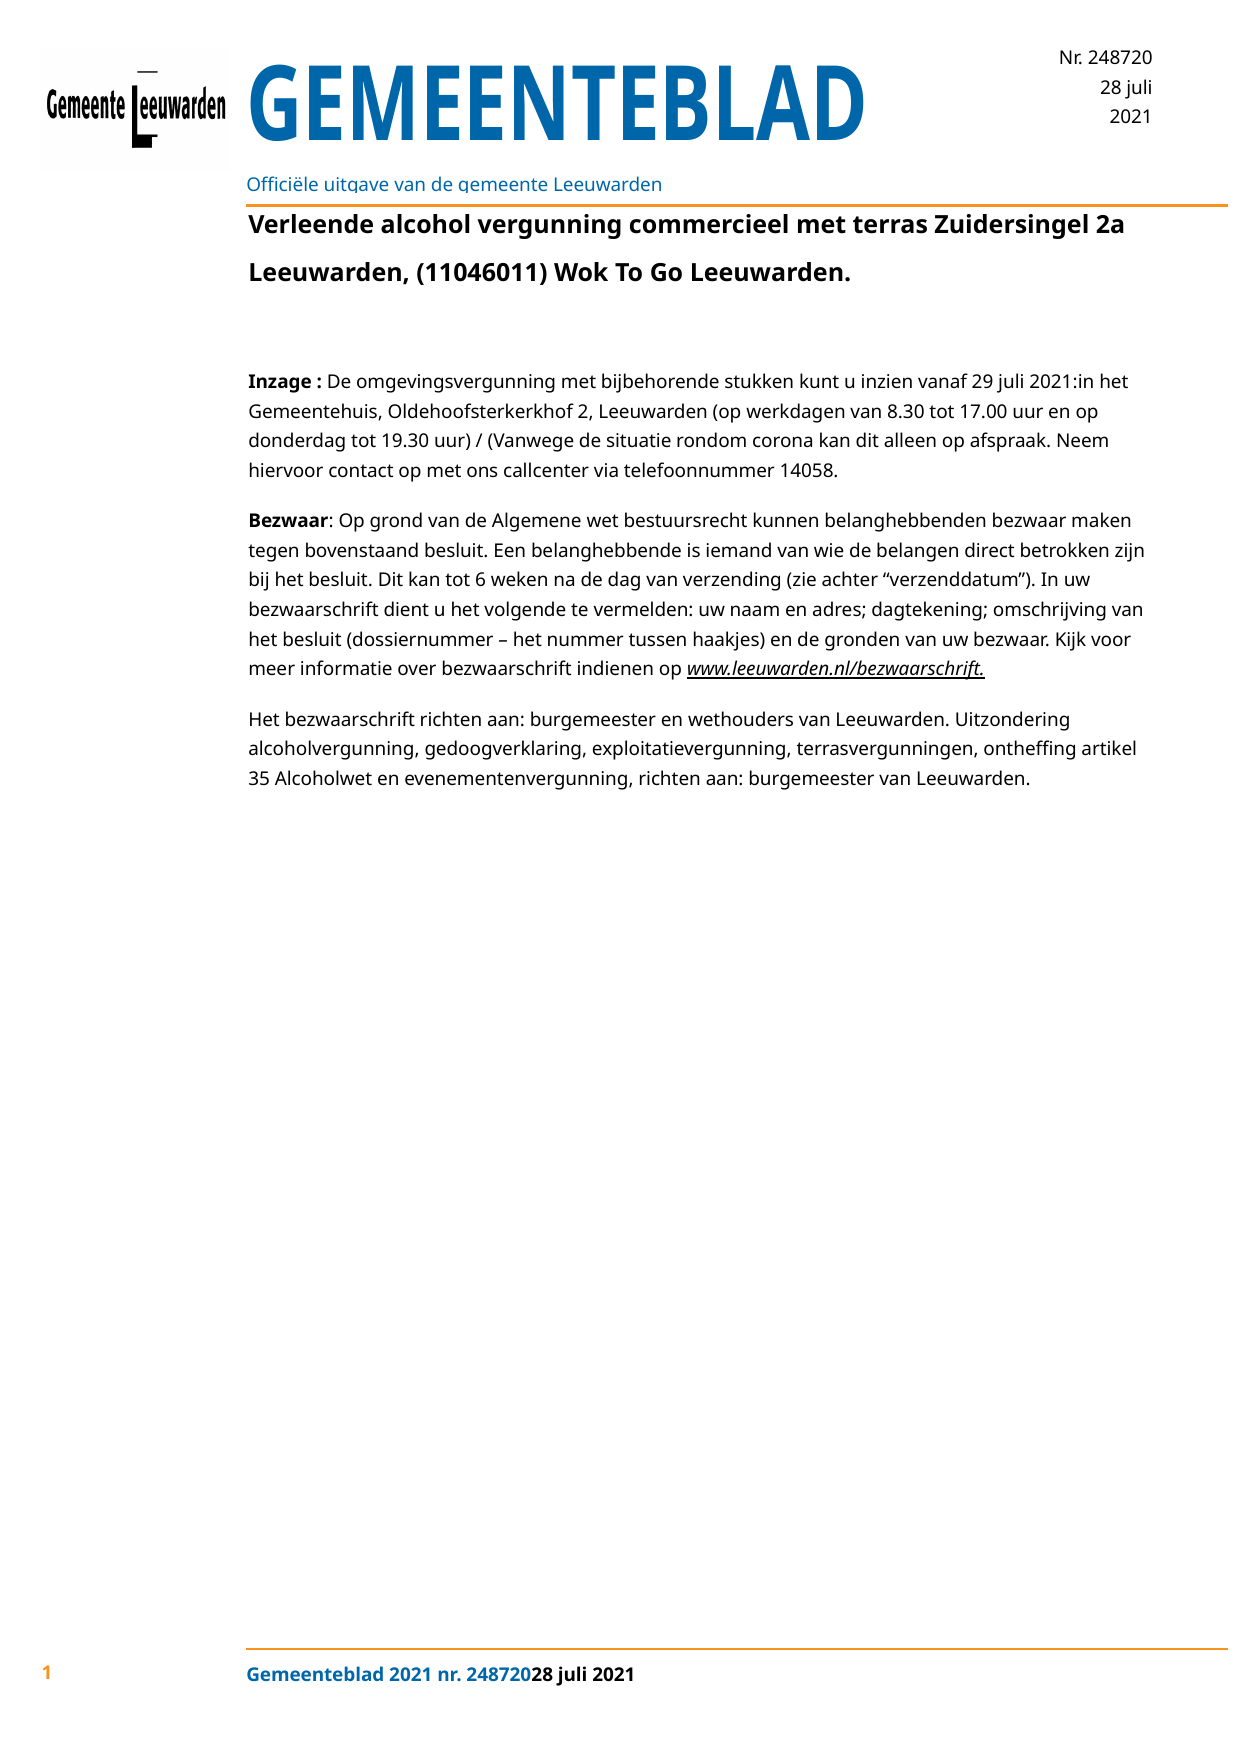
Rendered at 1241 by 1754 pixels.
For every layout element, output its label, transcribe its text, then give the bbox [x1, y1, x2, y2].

text Bezwaar: Op grond van de Algemene wet bestuursrecht kunnen belanghebbenden bezwaar maken tegen bovenstaand besluit. Een belanghebbende is iemand van wie de belangen direct betrokken zijn bij het besluit. Dit kan tot 6 weken na de dag van verzending (zie achter “verzenddatum”). In uw bezwaarschrift dient u het volgende te vermelden: uw naam en adres; dagtekening; omschrijving van het besluit (dossiernummer – het nummer tussen haakjes) en de gronden van uw bezwaar. Kijk voor meer informatie over bezwaarschrift indienen op www.leeuwarden.nl/bezwaarschrift. [248, 507, 1152, 681]
picture [41, 47, 231, 172]
text Het bezwaarschrift richten aan: burgemeester en wethouders van Leeuwarden. Uitzondering alcoholvergunning, gedoogverklaring, exploitatievergunning, terrasvergunningen, ontheffing artikel 35 Alcoholwet en evenementenvergunning, richten aan: burgemeester van Leeuwarden. [248, 706, 1152, 791]
text Inzage : De omgevingsvergunning met bijbehorende stukken kunt u inzien vanaf 29 juli 2021:in het Gemeentehuis, Oldehoofsterkerkhof 2, Leeuwarden (op werkdagen van 8.30 tot 17.00 uur en op donderdag tot 19.30 uur) / (Vanwege de situatie rondom corona kan dit alleen op afspraak. Neem hiervoor contact op met ons callcenter via telefoonnummer 14058. [248, 368, 1152, 483]
text Verleende alcohol vergunning commercieel met terras Zuidersingel 2a Leeuwarden, (11046011) Wok To Go Leeuwarden. [248, 207, 1152, 288]
